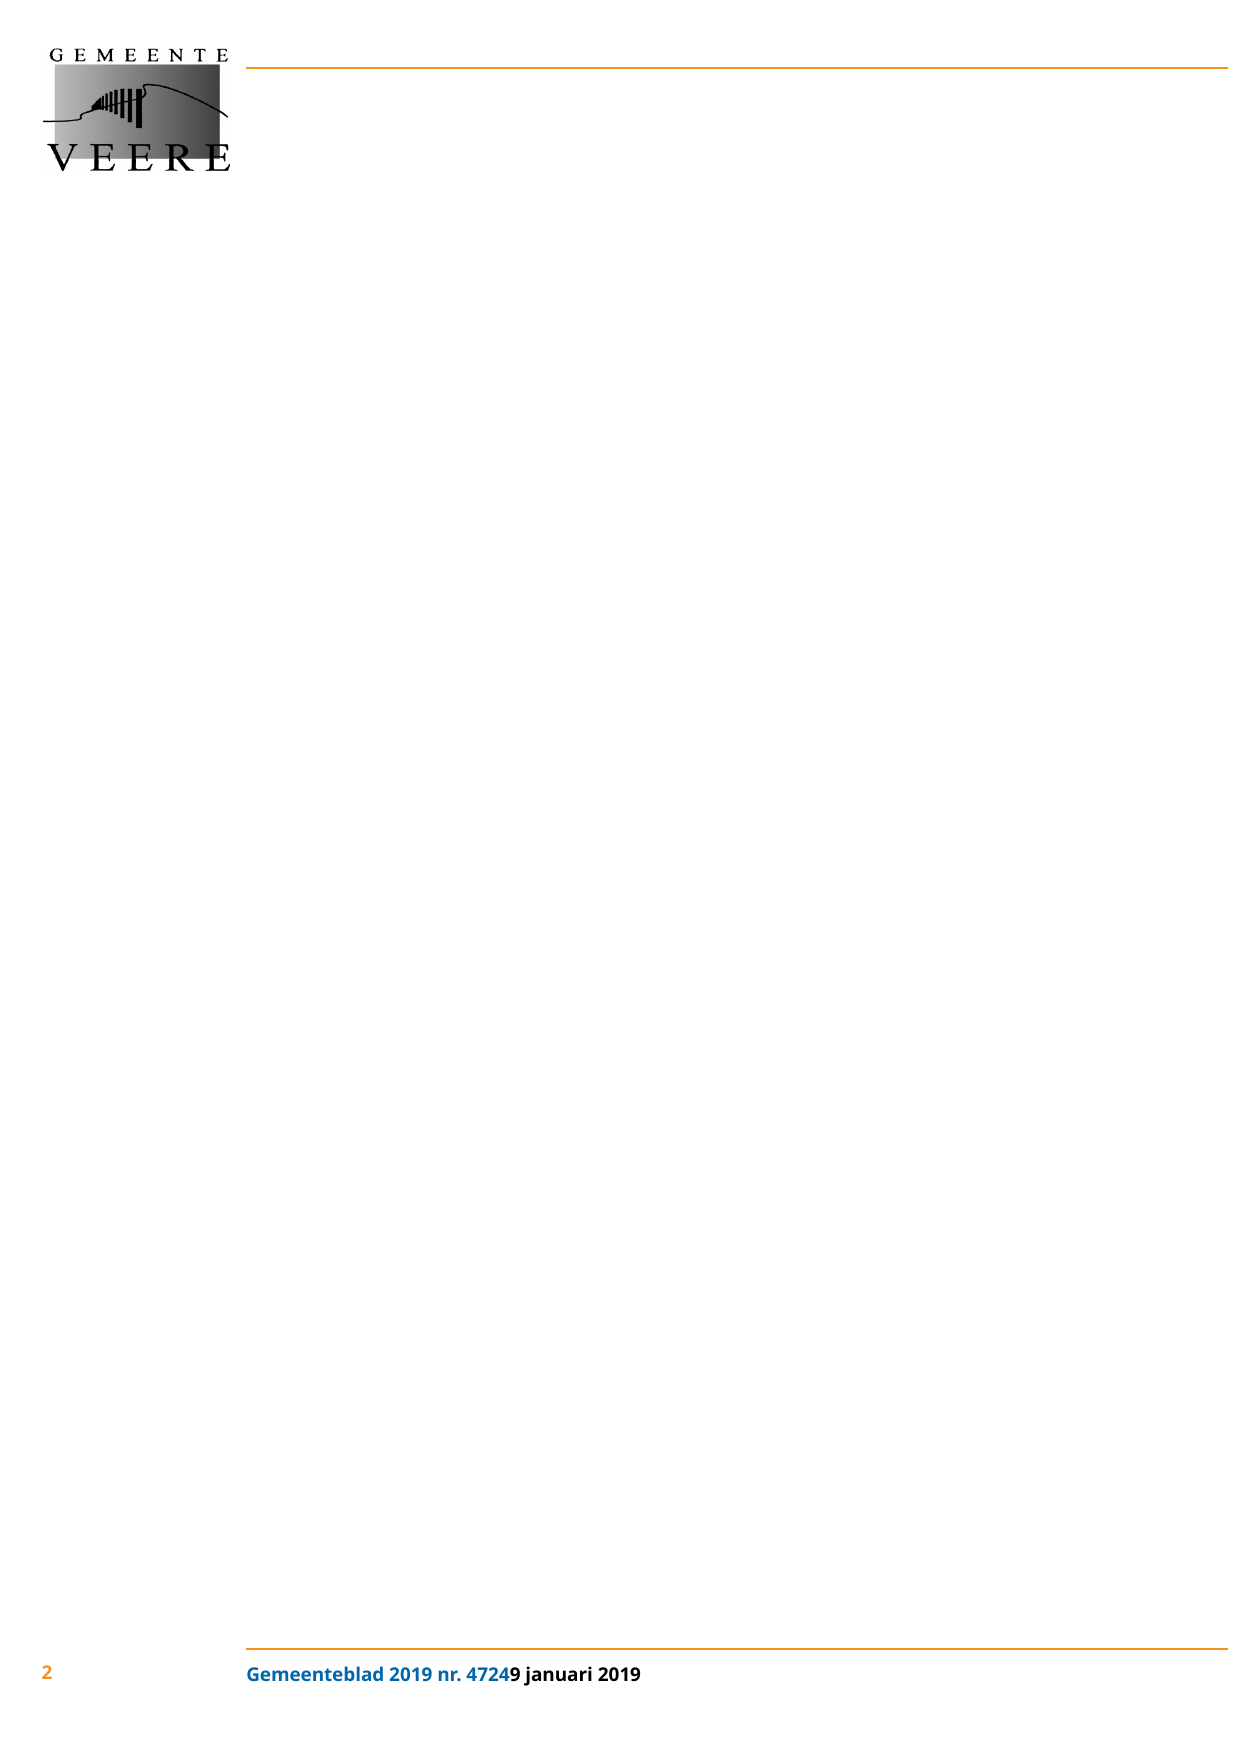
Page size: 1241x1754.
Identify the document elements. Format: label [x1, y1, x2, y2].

picture [41, 47, 231, 172]
